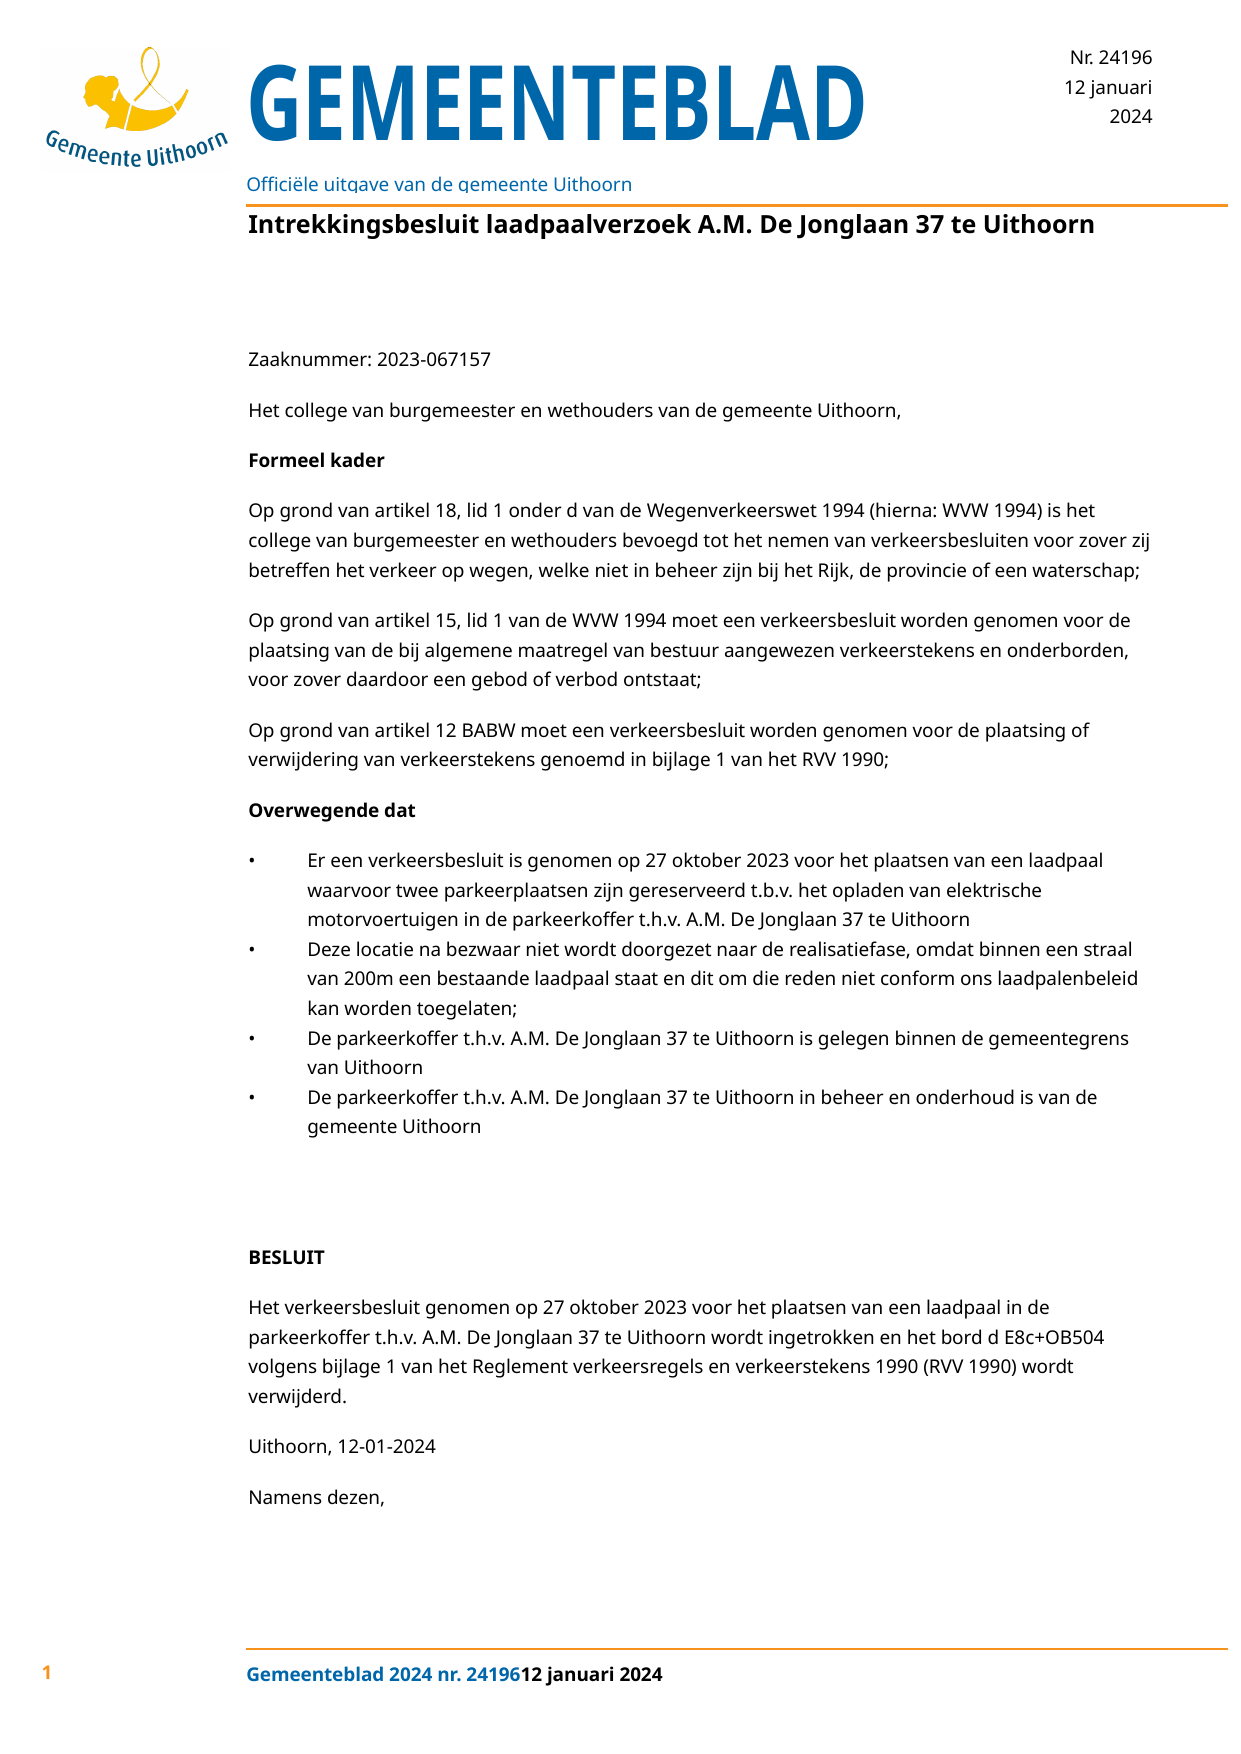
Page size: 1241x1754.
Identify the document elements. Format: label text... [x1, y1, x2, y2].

text Formeel kader [248, 447, 1152, 473]
text Uithoorn, 12-01-2024 [248, 1433, 1152, 1459]
text Overwegende dat [248, 797, 1152, 823]
text Zaaknummer: 2023-067157 [248, 346, 1152, 372]
list Er een verkeersbesluit is genomen op 27 oktober 2023 voor het plaatsen van een laadpaal waarvoor twee parkeerplaatsen zijn gereserveerd t.b.v. het opladen van elektrische motorvoertuigen in de parkeerkoffer t.h.v. A.M. De Jonglaan 37 te Uithoorn [248, 847, 1152, 932]
text Op grond van artikel 15, lid 1 van de WVW 1994 moet een verkeersbesluit worden genomen voor de plaatsing van de bij algemene maatregel van bestuur aangewezen verkeerstekens en onderborden, voor zover daardoor een gebod of verbod ontstaat; [248, 607, 1152, 692]
text BESLUIT [248, 1244, 1152, 1270]
text Namens dezen, [248, 1484, 1152, 1510]
list De parkeerkoffer t.h.v. A.M. De Jonglaan 37 te Uithoorn is gelegen binnen de gemeentegrens van Uithoorn [248, 1025, 1152, 1080]
text Intrekkingsbesluit laadpaalverzoek A.M. De Jonglaan 37 te Uithoorn [248, 207, 1152, 241]
list De parkeerkoffer t.h.v. A.M. De Jonglaan 37 te Uithoorn in beheer en onderhoud is van de gemeente Uithoorn [248, 1084, 1152, 1139]
list Deze locatie na bezwaar niet wordt doorgezet naar de realisatiefase, omdat binnen een straal van 200m een bestaande laadpaal staat en dit om die reden niet conform ons laadpalenbeleid kan worden toegelaten; [248, 936, 1152, 1021]
text Op grond van artikel 18, lid 1 onder d van de Wegenverkeerswet 1994 (hierna: WVW 1994) is het college van burgemeester en wethouders bevoegd tot het nemen van verkeersbesluiten voor zover zij betreffen het verkeer op wegen, welke niet in beheer zijn bij het Rijk, de provincie of een waterschap; [248, 498, 1152, 583]
text Het verkeersbesluit genomen op 27 oktober 2023 voor het plaatsen van een laadpaal in de parkeerkoffer t.h.v. A.M. De Jonglaan 37 te Uithoorn wordt ingetrokken en het bord d E8c+OB504 volgens bijlage 1 van het Reglement verkeersregels en verkeerstekens 1990 (RVV 1990) wordt verwijderd. [248, 1294, 1152, 1409]
text Het college van burgemeester en wethouders van de gemeente Uithoorn, [248, 397, 1152, 423]
picture [41, 47, 231, 172]
text Op grond van artikel 12 BABW moet een verkeersbesluit worden genomen voor de plaatsing of verwijdering van verkeerstekens genoemd in bijlage 1 van het RVV 1990; [248, 717, 1152, 772]
